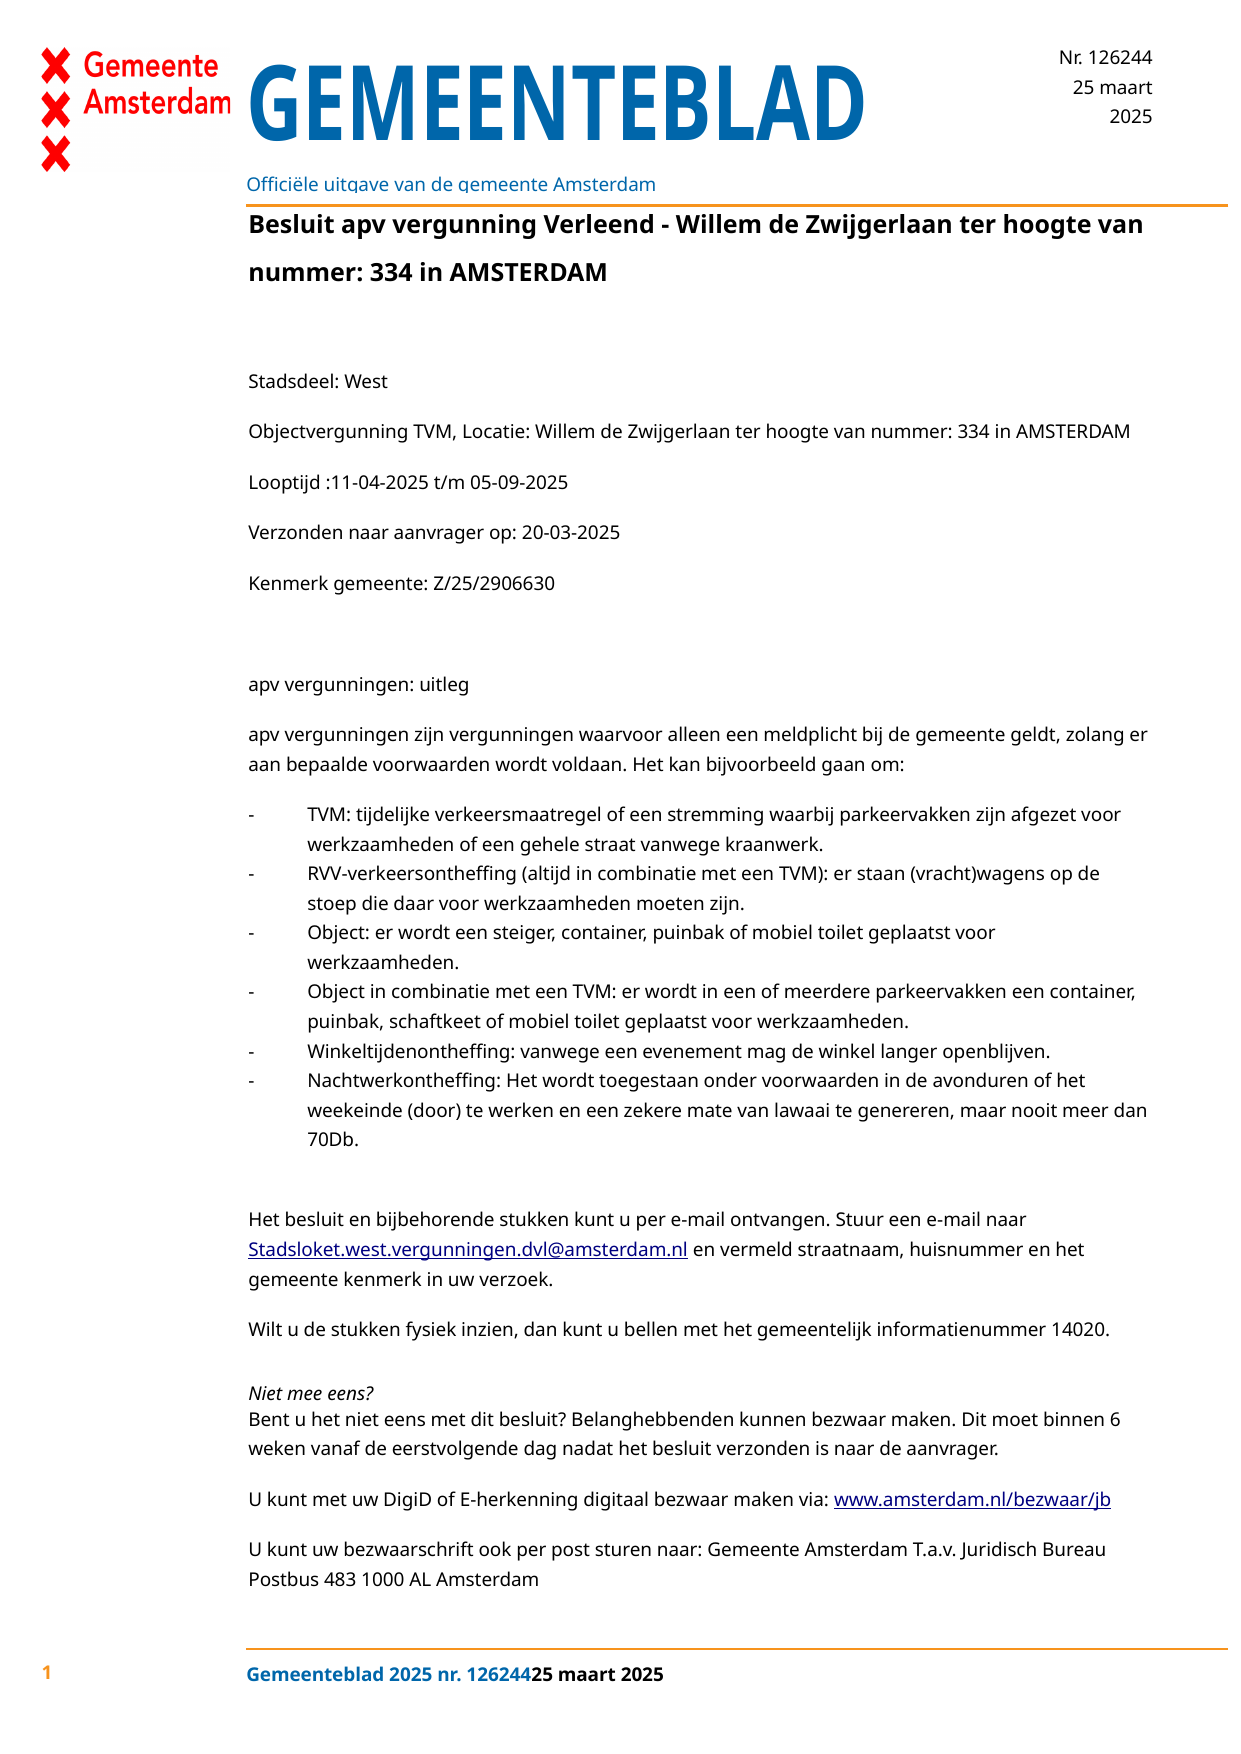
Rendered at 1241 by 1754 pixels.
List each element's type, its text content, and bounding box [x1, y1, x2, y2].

text Besluit apv vergunning Verleend - Willem de Zwijgerlaan ter hoogte van nummer: 334 in AMSTERDAM [248, 207, 1152, 288]
text Kenmerk gemeente: Z/25/2906630 [248, 570, 1152, 596]
text Niet mee eens? [248, 1380, 1152, 1406]
text apv vergunningen zijn vergunningen waarvoor alleen een meldplicht bij de gemeente geldt, zolang er aan bepaalde voorwaarden wordt voldaan. Het kan bijvoorbeeld gaan om: [248, 721, 1152, 777]
text Objectvergunning TVM, Locatie: Willem de Zwijgerlaan ter hoogte van nummer: 334 in AMSTERDAM [248, 419, 1152, 444]
text U kunt met uw DigiD of E-herkenning digitaal bezwaar maken via: www.amsterdam.nl/bezwaar/jb [248, 1486, 1152, 1512]
list Nachtwerkontheffing: Het wordt toegestaan onder voorwaarden in de avonduren of het weekeinde (door) te werken en een zekere mate van lawaai te genereren, maar nooit meer dan 70Db. [248, 1067, 1152, 1152]
text Wilt u de stukken fysiek inzien, dan kunt u bellen met het gemeentelijk informatienummer 14020. [248, 1316, 1152, 1342]
list RVV-verkeersontheffing (altijd in combinatie met een TVM): er staan (vracht)wagens op de stoep die daar voor werkzaamheden moeten zijn. [248, 860, 1152, 916]
text U kunt uw bezwaarschrift ook per post sturen naar: Gemeente Amsterdam T.a.v. Juridisch Bureau Postbus 483 1000 AL Amsterdam [248, 1536, 1152, 1592]
list Winkeltijdenontheffing: vanwege een evenement mag de winkel langer openblijven. [248, 1038, 1152, 1064]
text Het besluit en bijbehorende stukken kunt u per e-mail ontvangen. Stuur een e-mail naar Stadsloket.west.vergunningen.dvl@amsterdam.nl en vermeld straatnaam, huisnummer en het gemeente kenmerk in uw verzoek. [248, 1207, 1152, 1292]
list Object: er wordt een steiger, container, puinbak of mobiel toilet geplaatst voor werkzaamheden. [248, 919, 1152, 975]
list TVM: tijdelijke verkeersmaatregel of een stremming waarbij parkeervakken zijn afgezet voor werkzaamheden of een gehele straat vanwege kraanwerk. [248, 801, 1152, 857]
text apv vergunningen: uitleg [248, 671, 1152, 697]
text Verzonden naar aanvrager op: 20-03-2025 [248, 519, 1152, 545]
text Bent u het niet eens met dit besluit? Belanghebbenden kunnen bezwaar maken. Dit moet binnen 6 weken vanaf de eerstvolgende dag nadat het besluit verzonden is naar de aanvrager. [248, 1406, 1152, 1461]
text Stadsdeel: West [248, 368, 1152, 394]
list Object in combinatie met een TVM: er wordt in een of meerdere parkeervakken een container, puinbak, schaftkeet of mobiel toilet geplaatst voor werkzaamheden. [248, 979, 1152, 1034]
picture [41, 47, 231, 172]
text Looptijd :11-04-2025 t/m 05-09-2025 [248, 469, 1152, 495]
